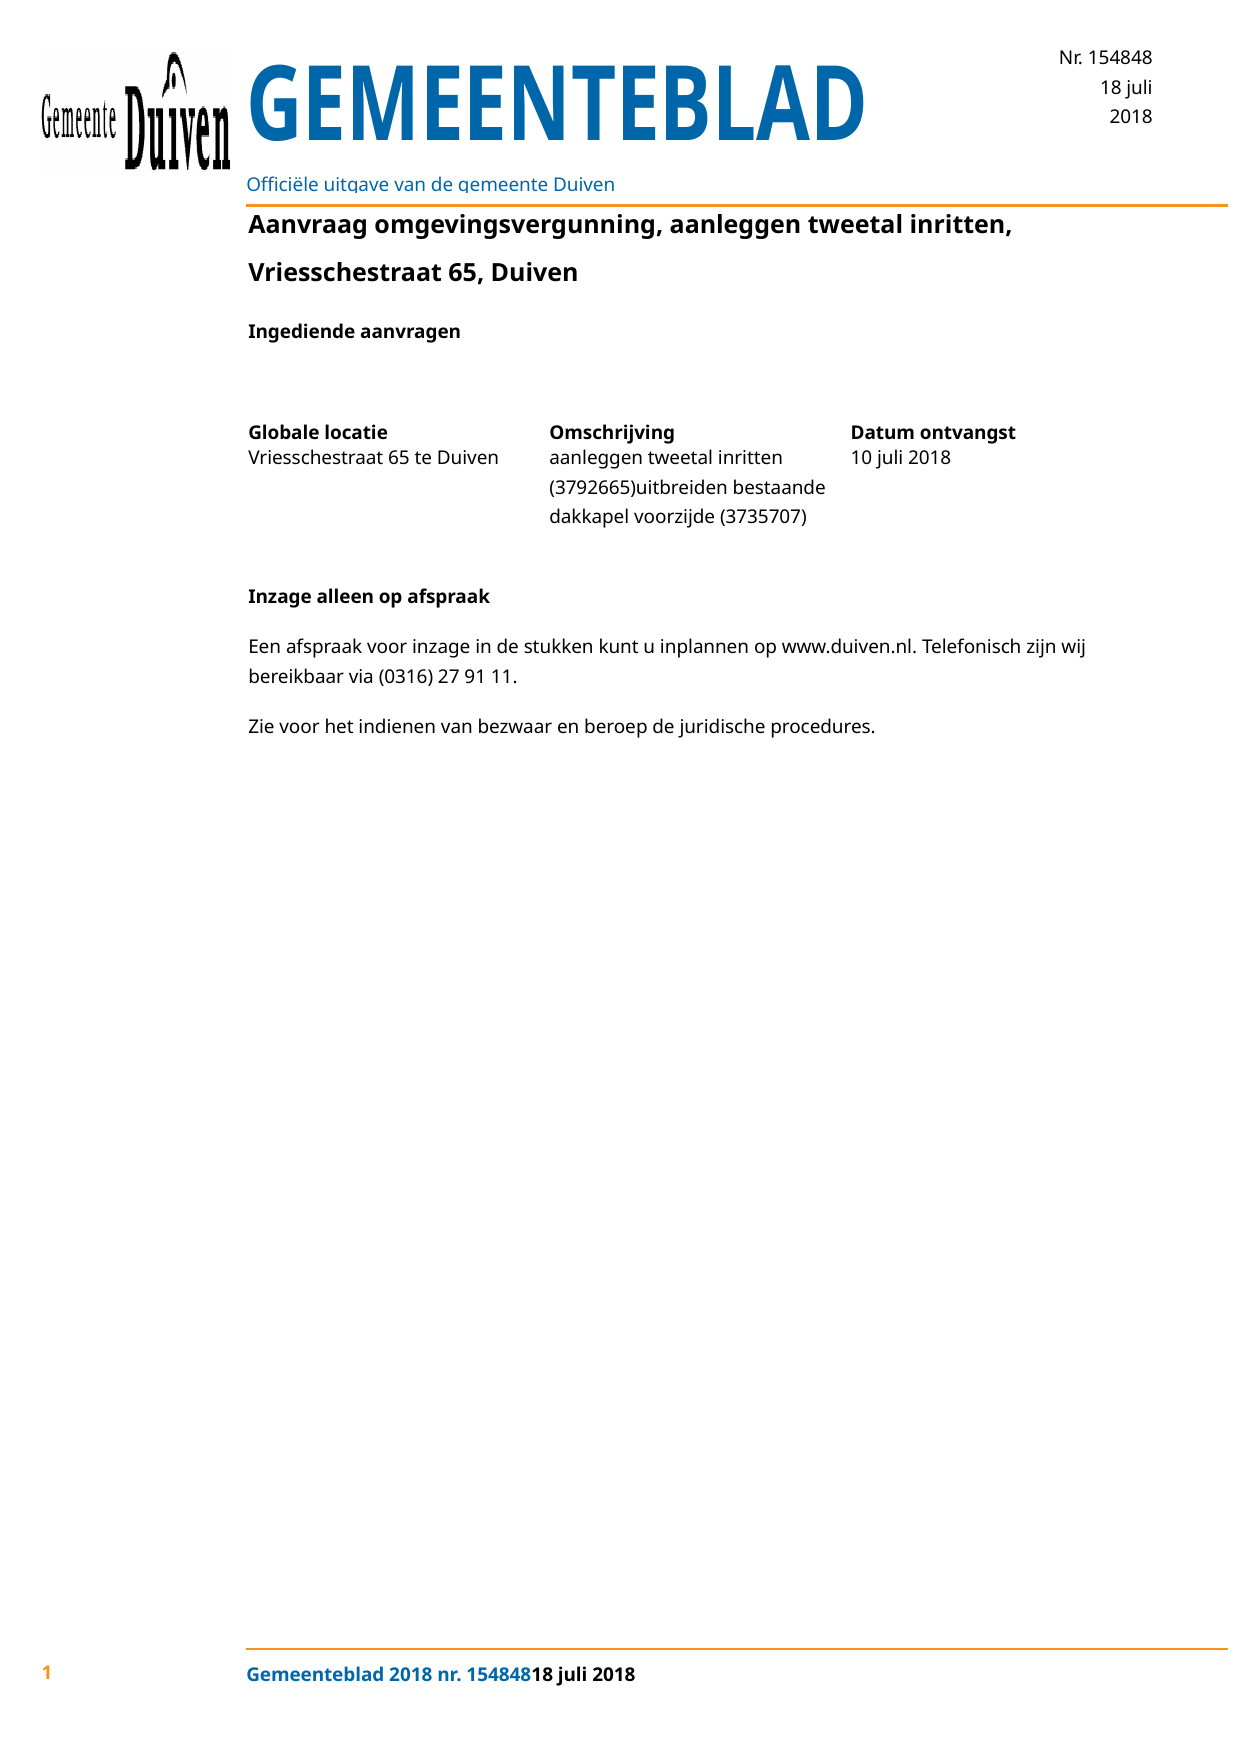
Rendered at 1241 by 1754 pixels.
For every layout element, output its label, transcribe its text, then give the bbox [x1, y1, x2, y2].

text Ingediende aanvragen [248, 318, 1152, 344]
text Aanvraag omgevingsvergunning, aanleggen tweetal inritten, Vriesschestraat 65, Duiven [248, 207, 1152, 288]
picture [41, 47, 231, 172]
table_cell 10 juli 2018 [850, 445, 1152, 529]
text Een afspraak voor inzage in de stukken kunt u inplannen op www.duiven.nl. Telefonisch zijn wij bereikbaar via (0316) 27 91 11. [248, 633, 1152, 689]
text Zie voor het indienen van bezwaar en beroep de juridische procedures. [248, 713, 1152, 739]
text Inzage alleen op afspraak [248, 583, 1152, 609]
table_header Globale locatie [248, 419, 549, 444]
table_cell aanleggen tweetal inritten (3792665)uitbreiden bestaande dakkapel voorzijde (3735707) [549, 445, 850, 529]
table_cell Vriesschestraat 65 te Duiven [248, 445, 549, 529]
table_header Omschrijving [549, 419, 850, 444]
table_header Datum ontvangst [850, 419, 1152, 444]
